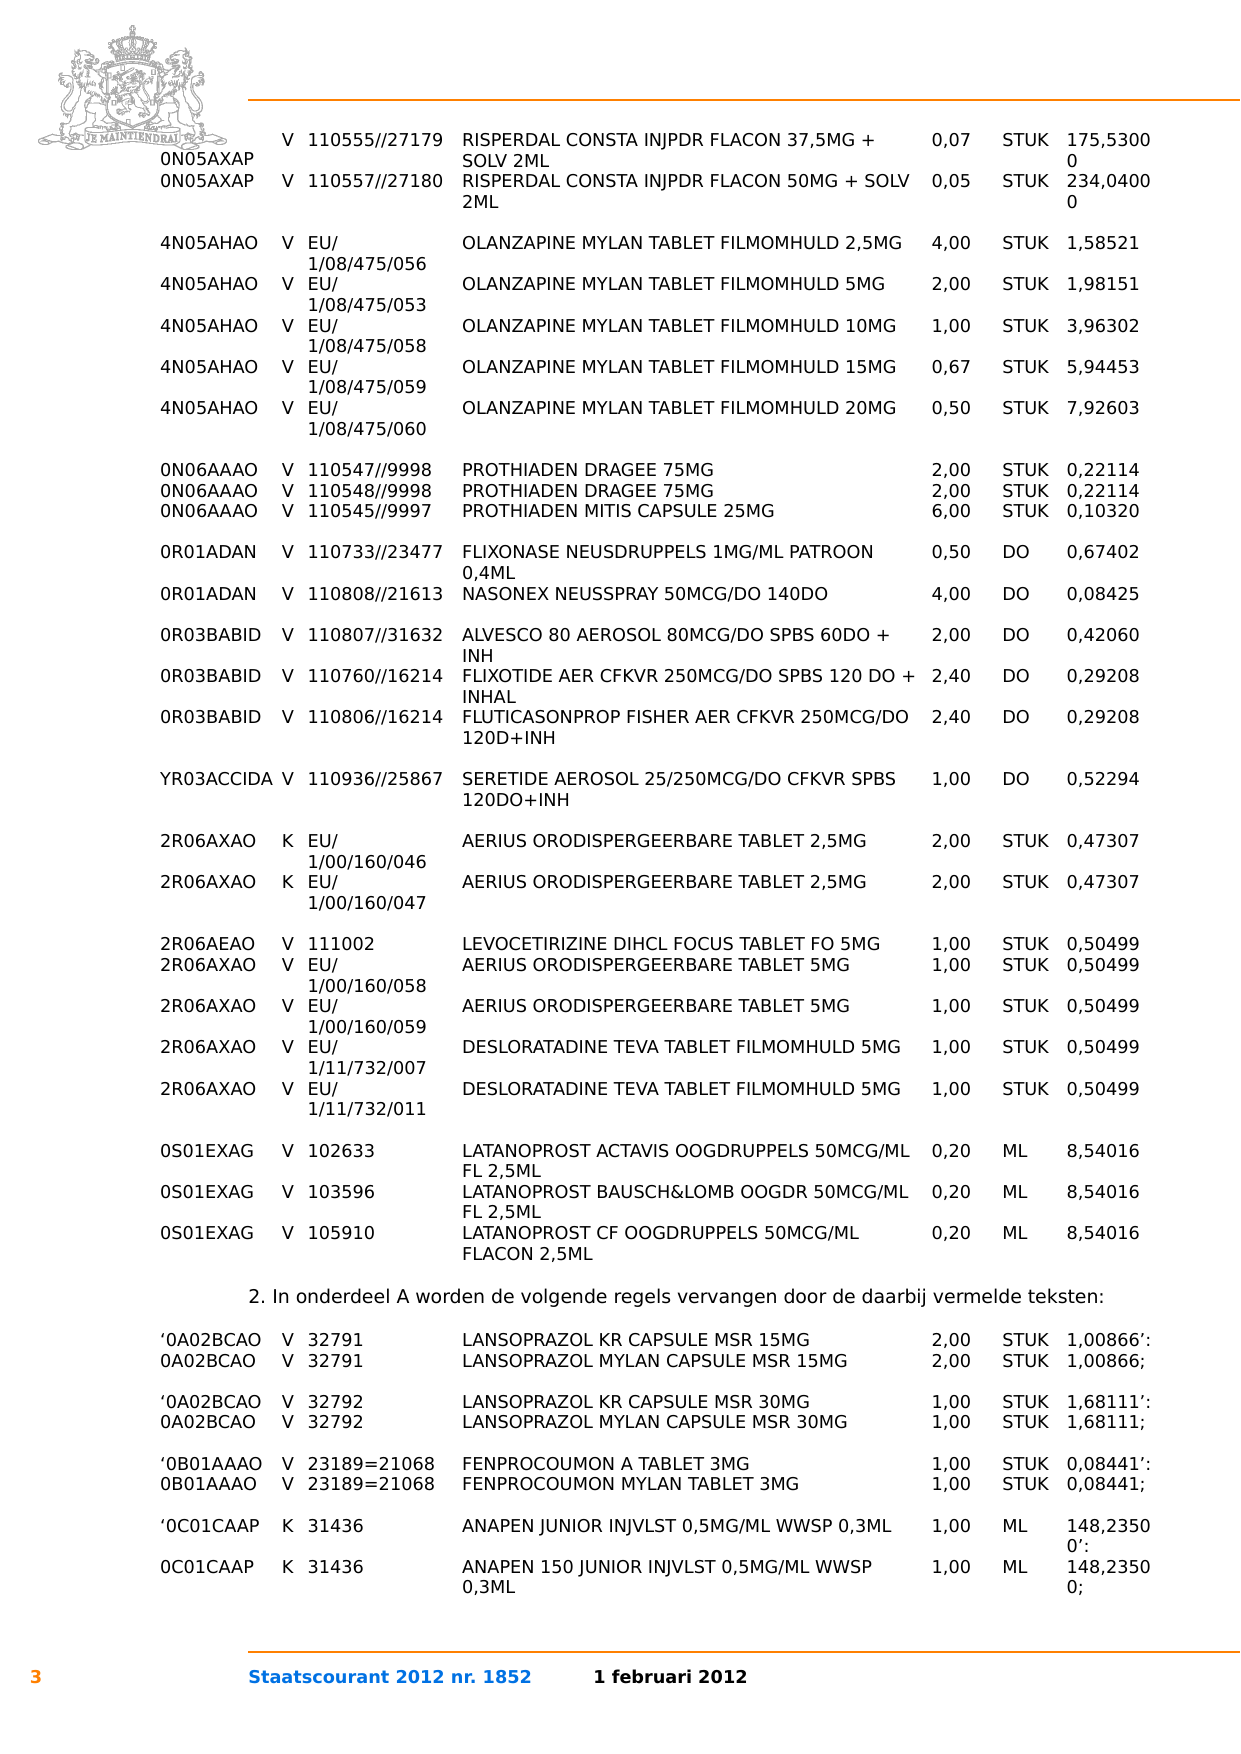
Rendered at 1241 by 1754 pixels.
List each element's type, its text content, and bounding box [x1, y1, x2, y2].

table_cell STUK [996, 934, 1060, 955]
table_header 1,00866’: [1060, 1330, 1163, 1351]
table_cell [456, 604, 925, 625]
table_cell 2,00 [925, 460, 996, 481]
table_cell [996, 213, 1060, 233]
table_cell [456, 1433, 925, 1454]
table_cell 4N05AHAO [160, 274, 276, 316]
table_cell 2,00 [925, 1351, 996, 1371]
table_cell [160, 1433, 276, 1454]
table_cell STUK [996, 955, 1060, 996]
table_header LANSOPRAZOL KR CAPSULE MSR 15MG [456, 1330, 925, 1351]
table_cell EU/1/11/732/007 [301, 1038, 456, 1079]
table_cell 3,96302 [1060, 316, 1163, 357]
table_cell 0R03BABID [160, 708, 276, 749]
table_cell V [276, 398, 301, 439]
table_cell 2,00 [925, 873, 996, 914]
table_cell [301, 1433, 456, 1454]
table_cell 0,50 [925, 398, 996, 439]
table_cell [996, 604, 1060, 625]
table_cell V [276, 481, 301, 501]
table_cell 8,54016 [1060, 1141, 1163, 1182]
table_cell V [276, 1223, 301, 1264]
table_cell 110557//27180 [301, 171, 456, 212]
table_cell 110547//9998 [301, 460, 456, 481]
table_cell 8,54016 [1060, 1182, 1163, 1223]
table_cell 103596 [301, 1182, 456, 1223]
table_cell STUK [996, 357, 1060, 398]
table_cell DO [996, 769, 1060, 811]
table_cell [160, 811, 276, 831]
table_cell 0N06AAAO [160, 481, 276, 501]
table_cell [1060, 213, 1163, 233]
table_cell EU/1/11/732/011 [301, 1079, 456, 1120]
table_cell [925, 914, 996, 934]
table_cell AERIUS ORODISPERGEERBARE TABLET 5MG [456, 955, 925, 996]
table_cell 1,00 [925, 1454, 996, 1474]
table_cell EU/1/00/160/058 [301, 955, 456, 996]
table_cell 102633 [301, 1141, 456, 1182]
table_cell [276, 522, 301, 542]
table_cell 0A02BCAO [160, 1413, 276, 1433]
table_cell [996, 1495, 1060, 1516]
table_cell 2,00 [925, 481, 996, 501]
table_cell 32792 [301, 1392, 456, 1412]
table_cell V [276, 769, 301, 811]
table_cell 0R01ADAN [160, 543, 276, 584]
table_cell [276, 914, 301, 934]
table_cell V [276, 1141, 301, 1182]
table_cell FENPROCOUMON MYLAN TABLET 3MG [456, 1474, 925, 1495]
table_cell AERIUS ORODISPERGEERBARE TABLET 5MG [456, 996, 925, 1037]
table_cell AERIUS ORODISPERGEERBARE TABLET 2,5MG [456, 831, 925, 872]
table_cell EU/1/08/475/056 [301, 233, 456, 274]
table_cell STUK [996, 1351, 1060, 1371]
table_cell 0,67402 [1060, 543, 1163, 584]
table_cell 4N05AHAO [160, 233, 276, 274]
table_cell [301, 604, 456, 625]
table_header 2,00 [925, 1330, 996, 1351]
table_cell 0,47307 [1060, 831, 1163, 872]
table_cell [1060, 439, 1163, 460]
table_cell FLIXONASE NEUSDRUPPELS 1MG/ML PATROON 0,4ML [456, 543, 925, 584]
table_cell [996, 1433, 1060, 1454]
table_cell [925, 604, 996, 625]
table_cell V [276, 625, 301, 666]
table_cell STUK [996, 1413, 1060, 1433]
table_cell 148,23500; [1060, 1557, 1163, 1598]
table_cell [301, 811, 456, 831]
table_cell [301, 914, 456, 934]
table_cell STUK [996, 274, 1060, 316]
table_cell DO [996, 708, 1060, 749]
table_cell 110555//27179 [301, 130, 456, 171]
table_cell 0S01EXAG [160, 1141, 276, 1182]
table_cell 0,42060 [1060, 625, 1163, 666]
table_cell 4,00 [925, 233, 996, 274]
table_cell 110807//31632 [301, 625, 456, 666]
table_cell K [276, 831, 301, 872]
table_cell [160, 1495, 276, 1516]
table_cell STUK [996, 996, 1060, 1037]
table_cell 0S01EXAG [160, 1182, 276, 1223]
table_cell [301, 213, 456, 233]
table_cell V [276, 708, 301, 749]
table_cell 2R06AEAO [160, 934, 276, 955]
table_cell [996, 914, 1060, 934]
table_cell STUK [996, 481, 1060, 501]
table_cell 0,50499 [1060, 996, 1163, 1037]
table_cell FLUTICASONPROP FISHER AER CFKVR 250MCG/DO 120D+INH [456, 708, 925, 749]
table_cell ‘0C01CAAP [160, 1516, 276, 1557]
table_cell [160, 1371, 276, 1392]
table_cell [456, 1371, 925, 1392]
table_cell [1060, 1433, 1163, 1454]
table_cell 0N06AAAO [160, 501, 276, 522]
table_cell LATANOPROST ACTAVIS OOGDRUPPELS 50MCG/ML FL 2,5ML [456, 1141, 925, 1182]
table_cell 1,00 [925, 996, 996, 1037]
table_cell 8,54016 [1060, 1223, 1163, 1264]
table_cell [456, 811, 925, 831]
table_cell 2R06AXAO [160, 831, 276, 872]
table_cell [160, 213, 276, 233]
table_cell 0S01EXAG [160, 1223, 276, 1264]
table_cell 110548//9998 [301, 481, 456, 501]
table_cell [1060, 749, 1163, 769]
table_cell [456, 1495, 925, 1516]
table_cell RISPERDAL CONSTA INJPDR FLACON 37,5MG + SOLV 2ML [456, 130, 925, 171]
table_cell 32791 [301, 1351, 456, 1371]
table_cell 0,22114 [1060, 481, 1163, 501]
table_cell [925, 811, 996, 831]
table_cell 0R03BABID [160, 666, 276, 707]
table_cell [1060, 1120, 1163, 1141]
table_cell [301, 522, 456, 542]
table_cell V [276, 584, 301, 604]
table_cell V [276, 274, 301, 316]
table_cell 1,00 [925, 1413, 996, 1433]
table_cell AERIUS ORODISPERGEERBARE TABLET 2,5MG [456, 873, 925, 914]
table_cell [925, 1433, 996, 1454]
table_cell 110808//21613 [301, 584, 456, 604]
table_cell V [276, 1392, 301, 1412]
table_cell STUK [996, 1392, 1060, 1412]
table_cell 1,00 [925, 1038, 996, 1079]
table_cell DO [996, 666, 1060, 707]
table_cell [276, 213, 301, 233]
table_cell 0,50 [925, 543, 996, 584]
table_cell V [276, 357, 301, 398]
table_cell [1060, 522, 1163, 542]
table_cell [160, 439, 276, 460]
table_cell V [276, 1351, 301, 1371]
table_cell 0,50499 [1060, 1079, 1163, 1120]
table_cell [160, 522, 276, 542]
table_cell SERETIDE AEROSOL 25/250MCG/DO CFKVR SPBS 120DO+INH [456, 769, 925, 811]
table_cell 110936//25867 [301, 769, 456, 811]
table_cell 1,68111; [1060, 1413, 1163, 1433]
table_cell 2R06AXAO [160, 1079, 276, 1120]
table_cell [996, 1120, 1060, 1141]
table_cell [456, 213, 925, 233]
table_cell K [276, 1516, 301, 1557]
table_cell 105910 [301, 1223, 456, 1264]
table_cell [925, 749, 996, 769]
table_cell V [276, 543, 301, 584]
table_cell 0R01ADAN [160, 584, 276, 604]
table_cell PROTHIADEN MITIS CAPSULE 25MG [456, 501, 925, 522]
table_cell [925, 1371, 996, 1392]
table_cell 31436 [301, 1516, 456, 1557]
table_cell [276, 1495, 301, 1516]
table_cell 0,07 [925, 130, 996, 171]
table_cell [1060, 1371, 1163, 1392]
table_cell 1,00 [925, 769, 996, 811]
table_cell 0,29208 [1060, 708, 1163, 749]
table_cell 1,00 [925, 1392, 996, 1412]
table_cell [276, 439, 301, 460]
table_cell [276, 1433, 301, 1454]
table_cell 1,00 [925, 1516, 996, 1557]
table_cell 0,47307 [1060, 873, 1163, 914]
table_cell 0,52294 [1060, 769, 1163, 811]
table_cell 1,00866; [1060, 1351, 1163, 1371]
table_cell [456, 522, 925, 542]
table_cell 1,00 [925, 1079, 996, 1120]
table_cell [160, 914, 276, 934]
table_cell 7,92603 [1060, 398, 1163, 439]
table_cell OLANZAPINE MYLAN TABLET FILMOMHULD 15MG [456, 357, 925, 398]
table_cell [1060, 1495, 1163, 1516]
table_cell 0N06AAAO [160, 460, 276, 481]
table_cell 2,40 [925, 708, 996, 749]
table_cell STUK [996, 831, 1060, 872]
table_cell FLIXOTIDE AER CFKVR 250MCG/DO SPBS 120 DO + INHAL [456, 666, 925, 707]
table_cell V [276, 1413, 301, 1433]
table_cell [996, 749, 1060, 769]
table_cell [301, 439, 456, 460]
table_cell 2,00 [925, 831, 996, 872]
table_cell [996, 1371, 1060, 1392]
table_cell STUK [996, 1474, 1060, 1495]
table_cell 23189=21068 [301, 1454, 456, 1474]
table_cell 0,08425 [1060, 584, 1163, 604]
table_header STUK [996, 1330, 1060, 1351]
table_cell 0,10320 [1060, 501, 1163, 522]
table_cell 6,00 [925, 501, 996, 522]
table_cell PROTHIADEN DRAGEE 75MG [456, 481, 925, 501]
table_cell 1,68111’: [1060, 1392, 1163, 1412]
table_cell [456, 914, 925, 934]
table_cell STUK [996, 398, 1060, 439]
table_cell LATANOPROST CF OOGDRUPPELS 50MCG/ML FLACON 2,5ML [456, 1223, 925, 1264]
table_cell V [276, 1454, 301, 1474]
table_cell [996, 522, 1060, 542]
table_cell [1060, 604, 1163, 625]
table_cell DESLORATADINE TEVA TABLET FILMOMHULD 5MG [456, 1038, 925, 1079]
table_cell V [276, 460, 301, 481]
table_cell 1,98151 [1060, 274, 1163, 316]
table_cell [301, 749, 456, 769]
table_cell V [276, 1038, 301, 1079]
table_cell [925, 439, 996, 460]
table_cell OLANZAPINE MYLAN TABLET FILMOMHULD 5MG [456, 274, 925, 316]
table_cell V [276, 130, 301, 171]
table_cell 2R06AXAO [160, 873, 276, 914]
table_cell 0,67 [925, 357, 996, 398]
table_cell V [276, 233, 301, 274]
table_cell 2R06AXAO [160, 1038, 276, 1079]
table_cell DO [996, 543, 1060, 584]
table_cell NASONEX NEUSSPRAY 50MCG/DO 140DO [456, 584, 925, 604]
table_cell [456, 439, 925, 460]
table_cell ML [996, 1141, 1060, 1182]
table_cell DO [996, 625, 1060, 666]
table_cell EU/1/08/475/059 [301, 357, 456, 398]
table_cell [925, 213, 996, 233]
table_header 32791 [301, 1330, 456, 1351]
table_cell 0,50499 [1060, 1038, 1163, 1079]
table_cell STUK [996, 130, 1060, 171]
table_cell PROTHIADEN DRAGEE 75MG [456, 460, 925, 481]
table_cell 4,00 [925, 584, 996, 604]
table_cell 1,00 [925, 955, 996, 996]
table_cell 0,29208 [1060, 666, 1163, 707]
table_cell V [276, 171, 301, 212]
table_cell RISPERDAL CONSTA INJPDR FLACON 50MG + SOLV 2ML [456, 171, 925, 212]
table_cell 0,20 [925, 1182, 996, 1223]
table_cell STUK [996, 873, 1060, 914]
table_cell 32792 [301, 1413, 456, 1433]
table_cell 0N05AXAP [160, 130, 276, 171]
table_cell 110733//23477 [301, 543, 456, 584]
table_cell STUK [996, 171, 1060, 212]
table_cell [276, 749, 301, 769]
table_cell 1,00 [925, 316, 996, 357]
table_cell STUK [996, 233, 1060, 274]
table_cell [301, 1120, 456, 1141]
table_cell ‘0B01AAAO [160, 1454, 276, 1474]
table_cell [276, 1371, 301, 1392]
table_cell DESLORATADINE TEVA TABLET FILMOMHULD 5MG [456, 1079, 925, 1120]
table_cell 2,00 [925, 625, 996, 666]
table_cell LANSOPRAZOL MYLAN CAPSULE MSR 15MG [456, 1351, 925, 1371]
table_cell 110760//16214 [301, 666, 456, 707]
table_cell 0,50499 [1060, 934, 1163, 955]
table_cell [456, 1120, 925, 1141]
table_cell [301, 1371, 456, 1392]
table_cell [925, 1120, 996, 1141]
text 2. In onderdeel A worden de volgende regels vervangen door de daarbij vermelde teksten: [248, 1286, 1163, 1308]
table_cell [160, 604, 276, 625]
table_cell 148,23500’: [1060, 1516, 1163, 1557]
table_cell 5,94453 [1060, 357, 1163, 398]
table_cell 2R06AXAO [160, 996, 276, 1037]
table_cell 0,20 [925, 1223, 996, 1264]
table_cell K [276, 1557, 301, 1598]
table_cell STUK [996, 460, 1060, 481]
table_cell OLANZAPINE MYLAN TABLET FILMOMHULD 20MG [456, 398, 925, 439]
table_cell ML [996, 1557, 1060, 1598]
table_cell 2,40 [925, 666, 996, 707]
table_cell 110806//16214 [301, 708, 456, 749]
table_cell LANSOPRAZOL KR CAPSULE MSR 30MG [456, 1392, 925, 1412]
table_cell 0N05AXAP [160, 171, 276, 212]
table_cell [276, 1120, 301, 1141]
table_header V [276, 1330, 301, 1351]
table_cell EU/1/00/160/047 [301, 873, 456, 914]
table_cell OLANZAPINE MYLAN TABLET FILMOMHULD 2,5MG [456, 233, 925, 274]
table_cell [1060, 914, 1163, 934]
table_cell V [276, 1182, 301, 1223]
table_cell LANSOPRAZOL MYLAN CAPSULE MSR 30MG [456, 1413, 925, 1433]
table_cell EU/1/08/475/060 [301, 398, 456, 439]
table_cell 0C01CAAP [160, 1557, 276, 1598]
table_cell V [276, 1079, 301, 1120]
table_cell STUK [996, 501, 1060, 522]
table_cell 0,22114 [1060, 460, 1163, 481]
table_cell [276, 604, 301, 625]
table_cell YR03ACCIDA [160, 769, 276, 811]
table_cell 4N05AHAO [160, 316, 276, 357]
table_cell V [276, 316, 301, 357]
table_cell EU/1/08/475/058 [301, 316, 456, 357]
table_cell 110545//9997 [301, 501, 456, 522]
table_cell 31436 [301, 1557, 456, 1598]
table_cell 23189=21068 [301, 1474, 456, 1495]
table_cell 0B01AAAO [160, 1474, 276, 1495]
table_cell V [276, 996, 301, 1037]
table_cell 0,08441; [1060, 1474, 1163, 1495]
table_cell EU/1/00/160/046 [301, 831, 456, 872]
table_cell 1,00 [925, 934, 996, 955]
table_cell [1060, 811, 1163, 831]
table_cell 1,00 [925, 1474, 996, 1495]
table_cell ‘0A02BCAO [160, 1392, 276, 1412]
table_cell [996, 439, 1060, 460]
table_cell 0,50499 [1060, 955, 1163, 996]
table_cell ANAPEN 150 JUNIOR INJVLST 0,5MG/ML WWSP 0,3ML [456, 1557, 925, 1598]
table_cell 1,58521 [1060, 233, 1163, 274]
table_cell 111002 [301, 934, 456, 955]
table_cell [276, 811, 301, 831]
table_cell [160, 749, 276, 769]
table_cell ML [996, 1223, 1060, 1264]
table_cell [996, 811, 1060, 831]
table_cell V [276, 1474, 301, 1495]
table_cell STUK [996, 1454, 1060, 1474]
table_cell K [276, 873, 301, 914]
table_cell LEVOCETIRIZINE DIHCL FOCUS TABLET FO 5MG [456, 934, 925, 955]
table_cell V [276, 666, 301, 707]
table_cell ML [996, 1182, 1060, 1223]
table_cell [925, 1495, 996, 1516]
table_cell STUK [996, 1038, 1060, 1079]
table_cell EU/1/00/160/059 [301, 996, 456, 1037]
table_cell ANAPEN JUNIOR INJVLST 0,5MG/ML WWSP 0,3ML [456, 1516, 925, 1557]
table_cell [456, 749, 925, 769]
table_cell 0,05 [925, 171, 996, 212]
table_cell DO [996, 584, 1060, 604]
table_cell LATANOPROST BAUSCH&LOMB OOGDR 50MCG/ML FL 2,5ML [456, 1182, 925, 1223]
table_cell 4N05AHAO [160, 357, 276, 398]
table_cell 4N05AHAO [160, 398, 276, 439]
table_cell [160, 1120, 276, 1141]
table_cell STUK [996, 1079, 1060, 1120]
table_cell 2,00 [925, 274, 996, 316]
table_cell 2R06AXAO [160, 955, 276, 996]
table_cell OLANZAPINE MYLAN TABLET FILMOMHULD 10MG [456, 316, 925, 357]
table_cell 0R03BABID [160, 625, 276, 666]
table_cell STUK [996, 316, 1060, 357]
table_cell 0A02BCAO [160, 1351, 276, 1371]
table_cell V [276, 955, 301, 996]
table_cell ML [996, 1516, 1060, 1557]
picture [38, 25, 227, 150]
table_cell ALVESCO 80 AEROSOL 80MCG/DO SPBS 60DO + INH [456, 625, 925, 666]
table_cell 1,00 [925, 1557, 996, 1598]
table_cell V [276, 934, 301, 955]
table_cell [301, 1495, 456, 1516]
table_cell V [276, 501, 301, 522]
table_cell 234,04000 [1060, 171, 1163, 212]
table_cell 0,08441’: [1060, 1454, 1163, 1474]
table_header ‘0A02BCAO [160, 1330, 276, 1351]
table_cell 0,20 [925, 1141, 996, 1182]
table_cell 175,53000 [1060, 130, 1163, 171]
table_cell EU/1/08/475/053 [301, 274, 456, 316]
table_cell [925, 522, 996, 542]
table_cell FENPROCOUMON A TABLET 3MG [456, 1454, 925, 1474]
